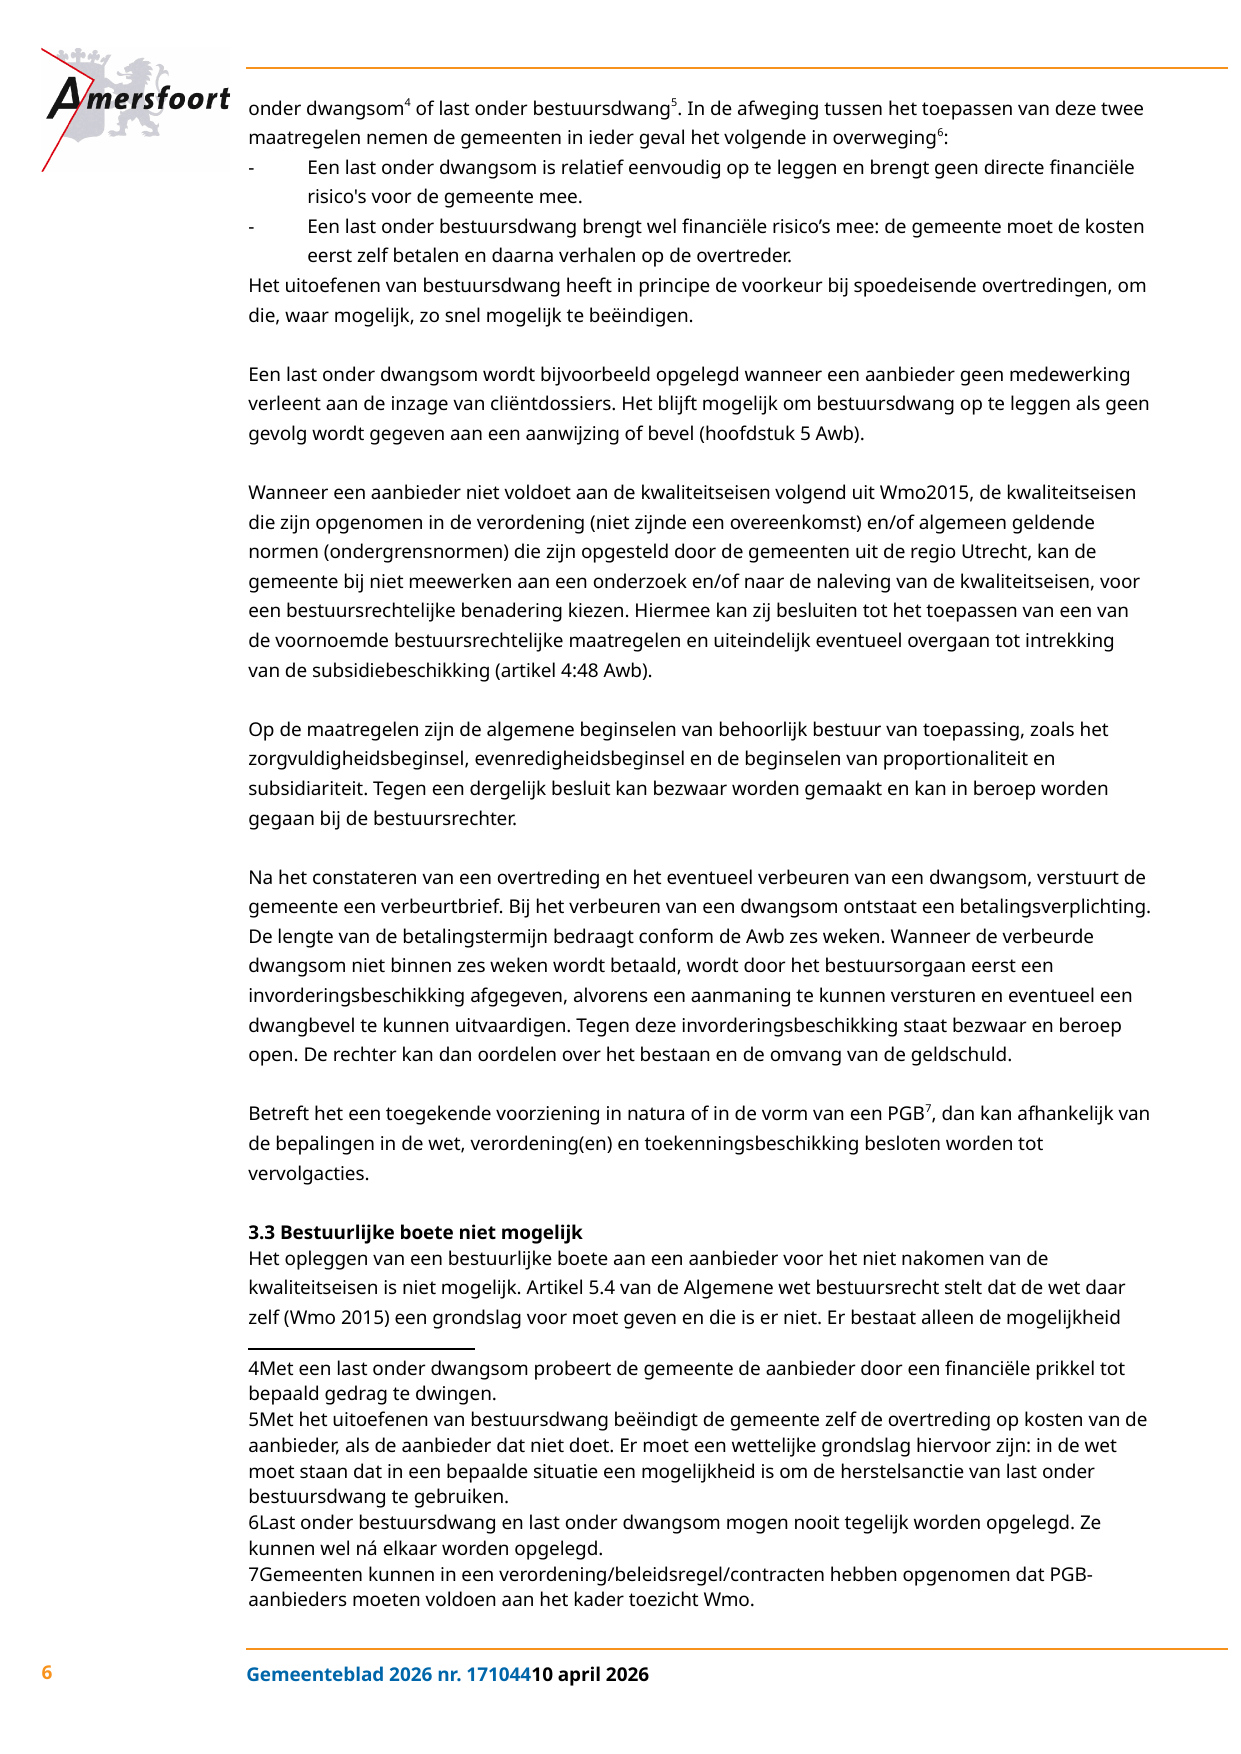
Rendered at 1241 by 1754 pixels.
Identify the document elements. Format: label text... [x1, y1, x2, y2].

text 3.3 Bestuurlijke boete niet mogelijk [248, 1219, 1152, 1245]
text Het uitoefenen van bestuursdwang heeft in principe de voorkeur bij spoedeisende overtredingen, om die, waar mogelijk, zo snel mogelijk te beëindigen. [248, 272, 1152, 328]
text Wanneer een aanbieder niet voldoet aan de kwaliteitseisen volgend uit Wmo2015, de kwaliteitseisen die zijn opgenomen in de verordening (niet zijnde een overeenkomst) en/of algemeen geldende normen (ondergrensnormen) die zijn opgesteld door de gemeenten uit de regio Utrecht, kan de gemeente bij niet meewerken aan een onderzoek en/of naar de naleving van de kwaliteitseisen, voor een bestuursrechtelijke benadering kiezen. Hiermee kan zij besluiten tot het toepassen van een van de voornoemde bestuursrechtelijke maatregelen en uiteindelijk eventueel overgaan tot intrekking van de subsidiebeschikking (artikel 4:48 Awb). [248, 479, 1152, 683]
text Een last onder dwangsom wordt bijvoorbeeld opgelegd wanneer een aanbieder geen medewerking verleent aan de inzage van cliëntdossiers. Het blijft mogelijk om bestuursdwang op te leggen als geen gevolg wordt gegeven aan een aanwijzing of bevel (hoofdstuk 5 Awb). [248, 361, 1152, 446]
text Na het constateren van een overtreding en het eventueel verbeuren van een dwangsom, verstuurt de gemeente een verbeurtbrief. Bij het verbeuren van een dwangsom ontstaat een betalingsverplichting. De lengte van de betalingstermijn bedraagt conform de Awb zes weken. Wanneer de verbeurde dwangsom niet binnen zes weken wordt betaald, wordt door het bestuursorgaan eerst een invorderingsbeschikking afgegeven, alvorens een aanmaning te kunnen versturen en eventueel een dwangbevel te kunnen uitvaardigen. Tegen deze invorderingsbeschikking staat bezwaar en beroep open. De rechter kan dan oordelen over het bestaan en de omvang van de geldschuld. [248, 864, 1152, 1067]
text Op de maatregelen zijn de algemene beginselen van behoorlijk bestuur van toepassing, zoals het zorgvuldigheidsbeginsel, evenredigheidsbeginsel en de beginselen van proportionaliteit en subsidiariteit. Tegen een dergelijk besluit kan bezwaar worden gemaakt en kan in beroep worden gegaan bij de bestuursrechter. [248, 716, 1152, 831]
text Met het uitoefenen van bestuursdwang beëindigt de gemeente zelf de overtreding op kosten van de aanbieder, als de aanbieder dat niet doet. Er moet een wettelijke grondslag hiervoor zijn: in de wet moet staan dat in een bepaalde situatie een mogelijkheid is om de herstelsanctie van last onder bestuursdwang te gebruiken. [248, 1406, 1152, 1509]
text Last onder bestuursdwang en last onder dwangsom mogen nooit tegelijk worden opgelegd. Ze kunnen wel ná elkaar worden opgelegd. [248, 1509, 1152, 1561]
text Betreft het een toegekende voorziening in natura of in de vorm van een PGB, dan kan afhankelijk van de bepalingen in de wet, verordening(en) en toekenningsbeschikking besloten worden tot vervolgacties. [248, 1101, 1152, 1186]
text Het opleggen van een bestuurlijke boete aan een aanbieder voor het niet nakomen van de kwaliteitseisen is niet mogelijk. Artikel 5.4 van de Algemene wet bestuursrecht stelt dat de wet daar zelf (Wmo 2015) een grondslag voor moet geven en die is er niet. Er bestaat alleen de mogelijkheid [248, 1245, 1152, 1329]
list Een last onder bestuursdwang brengt wel financiële risico’s mee: de gemeente moet de kosten eerst zelf betalen en daarna verhalen op de overtreder. [248, 213, 1152, 268]
text Met een last onder dwangsom probeert de gemeente de aanbieder door een financiële prikkel tot bepaald gedrag te dwingen. [248, 1355, 1152, 1406]
text Gemeenten kunnen in een verordening/beleidsregel/contracten hebben opgenomen dat PGB-aanbieders moeten voldoen aan het kader toezicht Wmo. [248, 1561, 1152, 1612]
text onder dwangsom of last onder bestuursdwang. In de afweging tussen het toepassen van deze twee maatregelen nemen de gemeenten in ieder geval het volgende in overweging: [248, 95, 1152, 150]
picture [41, 47, 231, 172]
list Een last onder dwangsom is relatief eenvoudig op te leggen en brengt geen directe financiële risico's voor de gemeente mee. [248, 154, 1152, 209]
